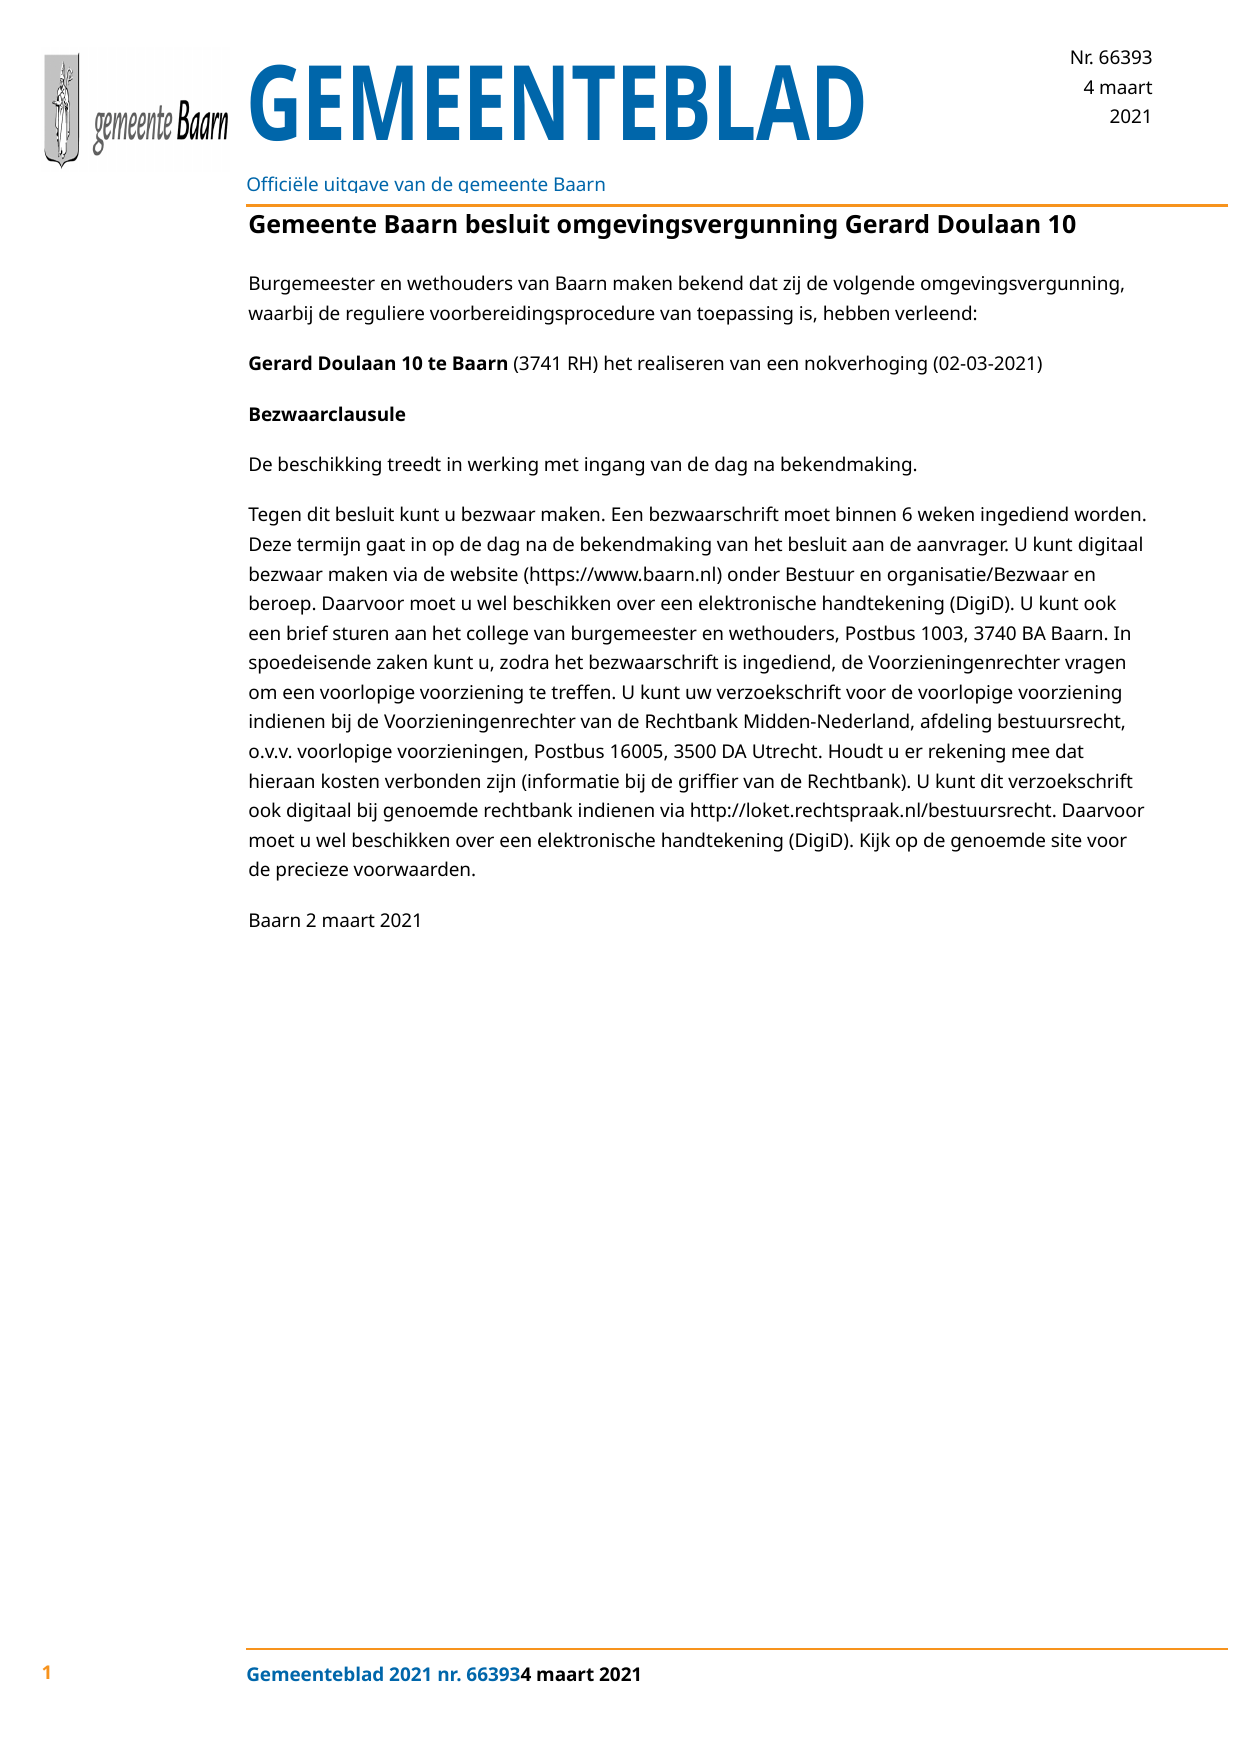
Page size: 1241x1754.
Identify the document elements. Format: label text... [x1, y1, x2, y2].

picture [41, 47, 231, 172]
text Burgemeester en wethouders van Baarn maken bekend dat zij de volgende omgevingsvergunning, waarbij de reguliere voorbereidingsprocedure van toepassing is, hebben verleend: [248, 270, 1152, 326]
text Tegen dit besluit kunt u bezwaar maken. Een bezwaarschrift moet binnen 6 weken ingediend worden. Deze termijn gaat in op de dag na de bekendmaking van het besluit aan de aanvrager. U kunt digitaal bezwaar maken via de website (https://www.baarn.nl) onder Bestuur en organisatie/Bezwaar en beroep. Daarvoor moet u wel beschikken over een elektronische handtekening (DigiD). U kunt ook een brief sturen aan het college van burgemeester en wethouders, Postbus 1003, 3740 BA Baarn. In spoedeisende zaken kunt u, zodra het bezwaarschrift is ingediend, de Voorzieningenrechter vragen om een voorlopige voorziening te treffen. U kunt uw verzoekschrift voor de voorlopige voorziening indienen bij de Voorzieningenrechter van de Rechtbank Midden-Nederland, afdeling bestuursrecht, o.v.v. voorlopige voorzieningen, Postbus 16005, 3500 DA Utrecht. Houdt u er rekening mee dat hieraan kosten verbonden zijn (informatie bij de griffier van de Rechtbank). U kunt dit verzoekschrift ook digitaal bij genoemde rechtbank indienen via http://loket.rechtspraak.nl/bestuursrecht. Daarvoor moet u wel beschikken over een elektronische handtekening (DigiD). Kijk op de genoemde site voor de precieze voorwaarden. [248, 502, 1152, 882]
text Bezwaarclausule [248, 401, 1152, 426]
text De beschikking treedt in werking met ingang van de dag na bekendmaking. [248, 451, 1152, 477]
text Gerard Doulaan 10 te Baarn (3741 RH) het realiseren van een nokverhoging (02-03-2021) [248, 350, 1152, 376]
text Baarn 2 maart 2021 [248, 907, 1152, 933]
text Gemeente Baarn besluit omgevingsvergunning Gerard Doulaan 10 [248, 207, 1152, 241]
